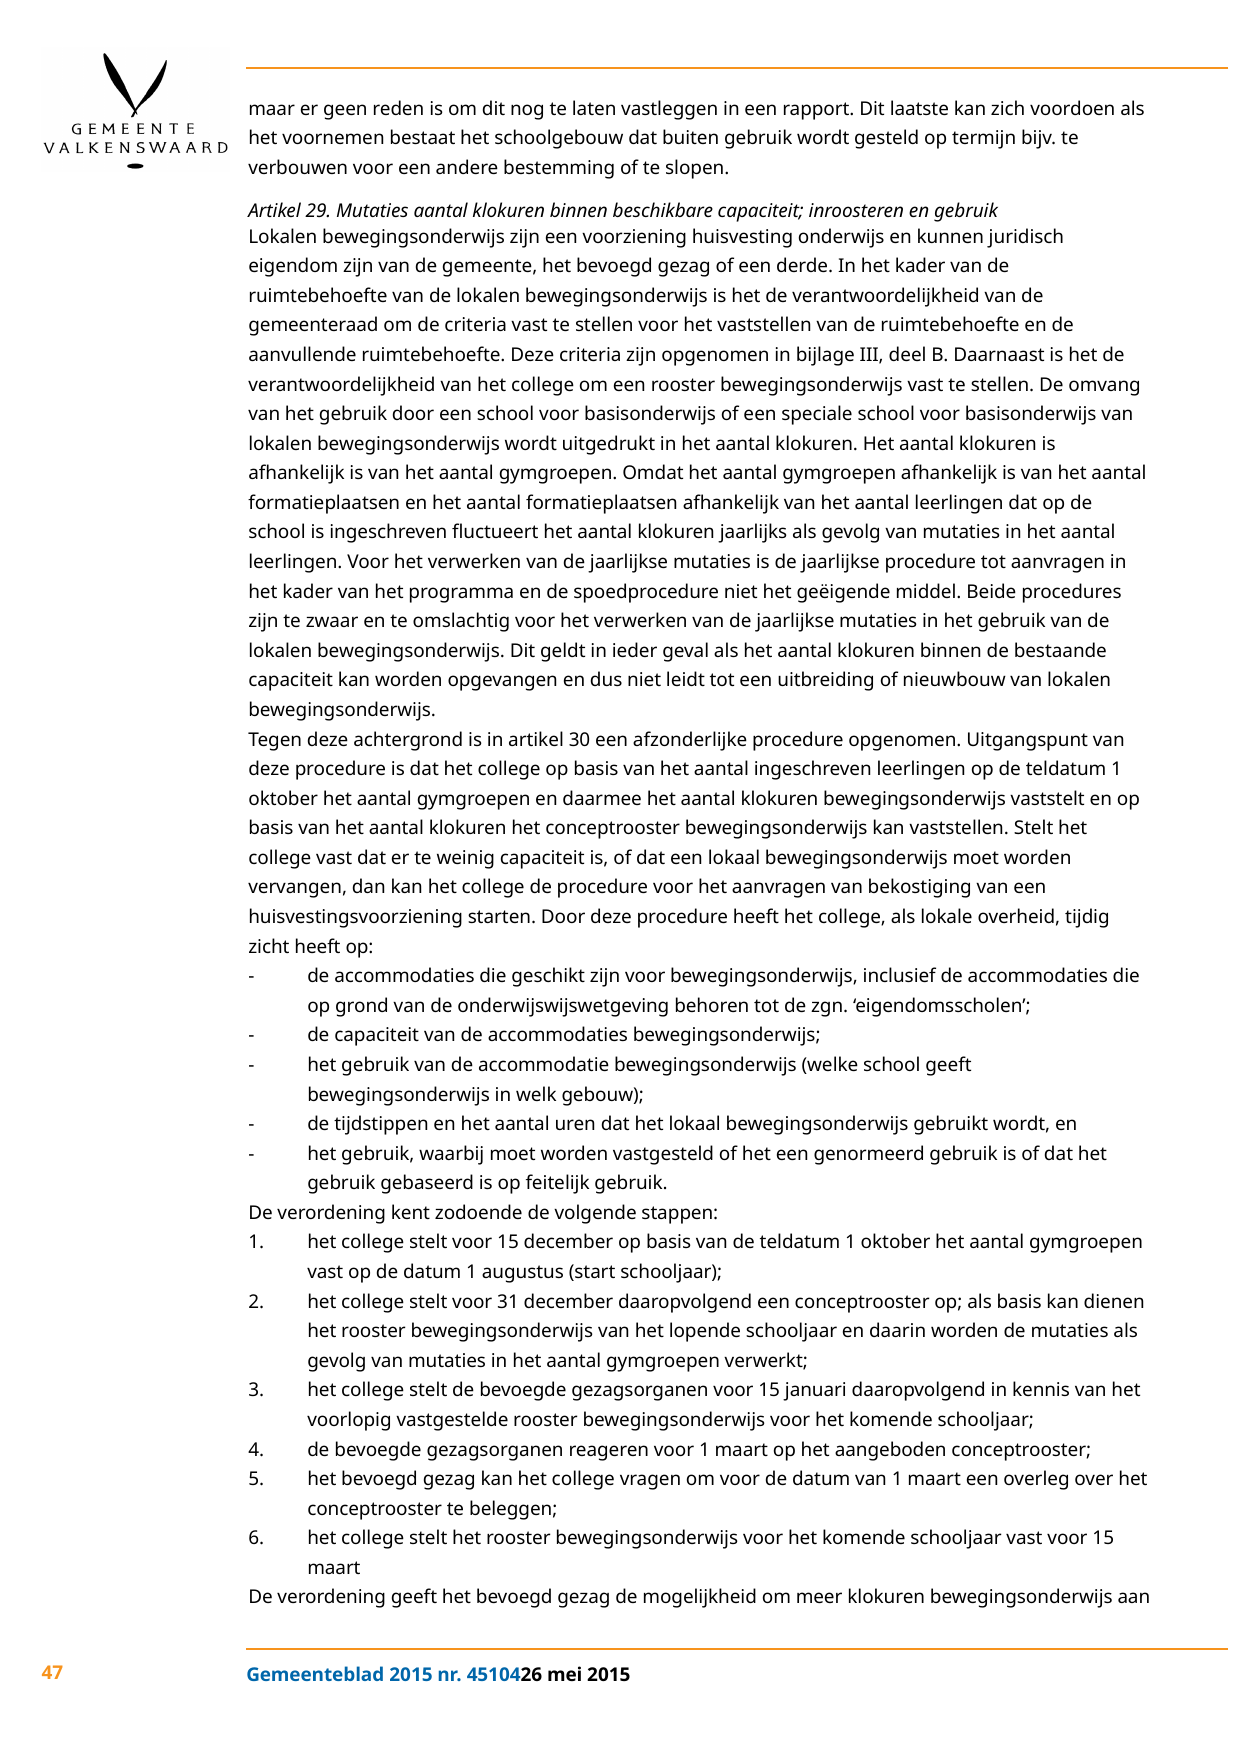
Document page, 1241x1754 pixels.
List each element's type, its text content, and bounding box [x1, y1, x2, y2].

list het gebruik, waarbij moet worden vastgesteld of het een genormeerd gebruik is of dat het gebruik gebaseerd is op feitelijk gebruik. [248, 1140, 1152, 1195]
list de bevoegde gezagsorganen reageren voor 1 maart op het aangeboden conceptrooster; [248, 1436, 1152, 1461]
list de accommodaties die geschikt zijn voor bewegingsonderwijs, inclusief de accommodaties die op grond van de onderwijswijswetgeving behoren tot de zgn. ‘eigendomsscholen’; [248, 962, 1152, 1018]
list het college stelt voor 31 december daaropvolgend een conceptrooster op; als basis kan dienen het rooster bewegingsonderwijs van het lopende schooljaar en daarin worden de mutaties als gevolg van mutaties in het aantal gymgroepen verwerkt; [248, 1288, 1152, 1373]
text Artikel 29. Mutaties aantal klokuren binnen beschikbare capaciteit; inroosteren en gebruik [248, 197, 1152, 223]
list de tijdstippen en het aantal uren dat het lokaal bewegingsonderwijs gebruikt wordt, en [248, 1110, 1152, 1136]
list het college stelt het rooster bewegingsonderwijs voor het komende schooljaar vast voor 15 maart [248, 1524, 1152, 1580]
list het gebruik van de accommodatie bewegingsonderwijs (welke school geeft bewegingsonderwijs in welk gebouw); [248, 1051, 1152, 1106]
text De verordening geeft het bevoegd gezag de mogelijkheid om meer klokuren bewegingsonderwijs aan [248, 1584, 1152, 1609]
text Tegen deze achtergrond is in artikel 30 een afzonderlijke procedure opgenomen. Uitgangspunt van deze procedure is dat het college op basis van het aantal ingeschreven leerlingen op de teldatum 1 oktober het aantal gymgroepen en daarmee het aantal klokuren bewegingsonderwijs vaststelt en op basis van het aantal klokuren het conceptrooster bewegingsonderwijs kan vaststellen. Stelt het college vast dat er te weinig capaciteit is, of dat een lokaal bewegingsonderwijs moet worden vervangen, dan kan het college de procedure voor het aanvragen van bekostiging van een huisvestingsvoorziening starten. Door deze procedure heeft het college, als lokale overheid, tijdig zicht heeft op: [248, 726, 1152, 958]
list het bevoegd gezag kan het college vragen om voor de datum van 1 maart een overleg over het conceptrooster te beleggen; [248, 1465, 1152, 1521]
text Lokalen bewegingsonderwijs zijn een voorziening huisvesting onderwijs en kunnen juridisch eigendom zijn van de gemeente, het bevoegd gezag of een derde. In het kader van de ruimtebehoefte van de lokalen bewegingsonderwijs is het de verantwoordelijkheid van de gemeenteraad om de criteria vast te stellen voor het vaststellen van de ruimtebehoefte en de aanvullende ruimtebehoefte. Deze criteria zijn opgenomen in bijlage III, deel B. Daarnaast is het de verantwoordelijkheid van het college om een rooster bewegingsonderwijs vast te stellen. De omvang van het gebruik door een school voor basisonderwijs of een speciale school voor basisonderwijs van lokalen bewegingsonderwijs wordt uitgedrukt in het aantal klokuren. Het aantal klokuren is afhankelijk is van het aantal gymgroepen. Omdat het aantal gymgroepen afhankelijk is van het aantal formatieplaatsen en het aantal formatieplaatsen afhankelijk van het aantal leerlingen dat op de school is ingeschreven fluctueert het aantal klokuren jaarlijks als gevolg van mutaties in het aantal leerlingen. Voor het verwerken van de jaarlijkse mutaties is de jaarlijkse procedure tot aanvragen in het kader van het programma en de spoedprocedure niet het geëigende middel. Beide procedures zijn te zwaar en te omslachtig voor het verwerken van de jaarlijkse mutaties in het gebruik van de lokalen bewegingsonderwijs. Dit geldt in ieder geval als het aantal klokuren binnen de bestaande capaciteit kan worden opgevangen en dus niet leidt tot een uitbreiding of nieuwbouw van lokalen bewegingsonderwijs. [248, 223, 1152, 722]
list het college stelt voor 15 december op basis van de teldatum 1 oktober het aantal gymgroepen vast op de datum 1 augustus (start schooljaar); [248, 1229, 1152, 1284]
picture [41, 47, 231, 172]
text maar er geen reden is om dit nog te laten vastleggen in een rapport. Dit laatste kan zich voordoen als het voornemen bestaat het schoolgebouw dat buiten gebruik wordt gesteld op termijn bijv. te verbouwen voor een andere bestemming of te slopen. [248, 95, 1152, 180]
list de capaciteit van de accommodaties bewegingsonderwijs; [248, 1022, 1152, 1047]
list het college stelt de bevoegde gezagsorganen voor 15 januari daaropvolgend in kennis van het voorlopig vastgestelde rooster bewegingsonderwijs voor het komende schooljaar; [248, 1377, 1152, 1432]
text De verordening kent zodoende de volgende stappen: [248, 1199, 1152, 1225]
